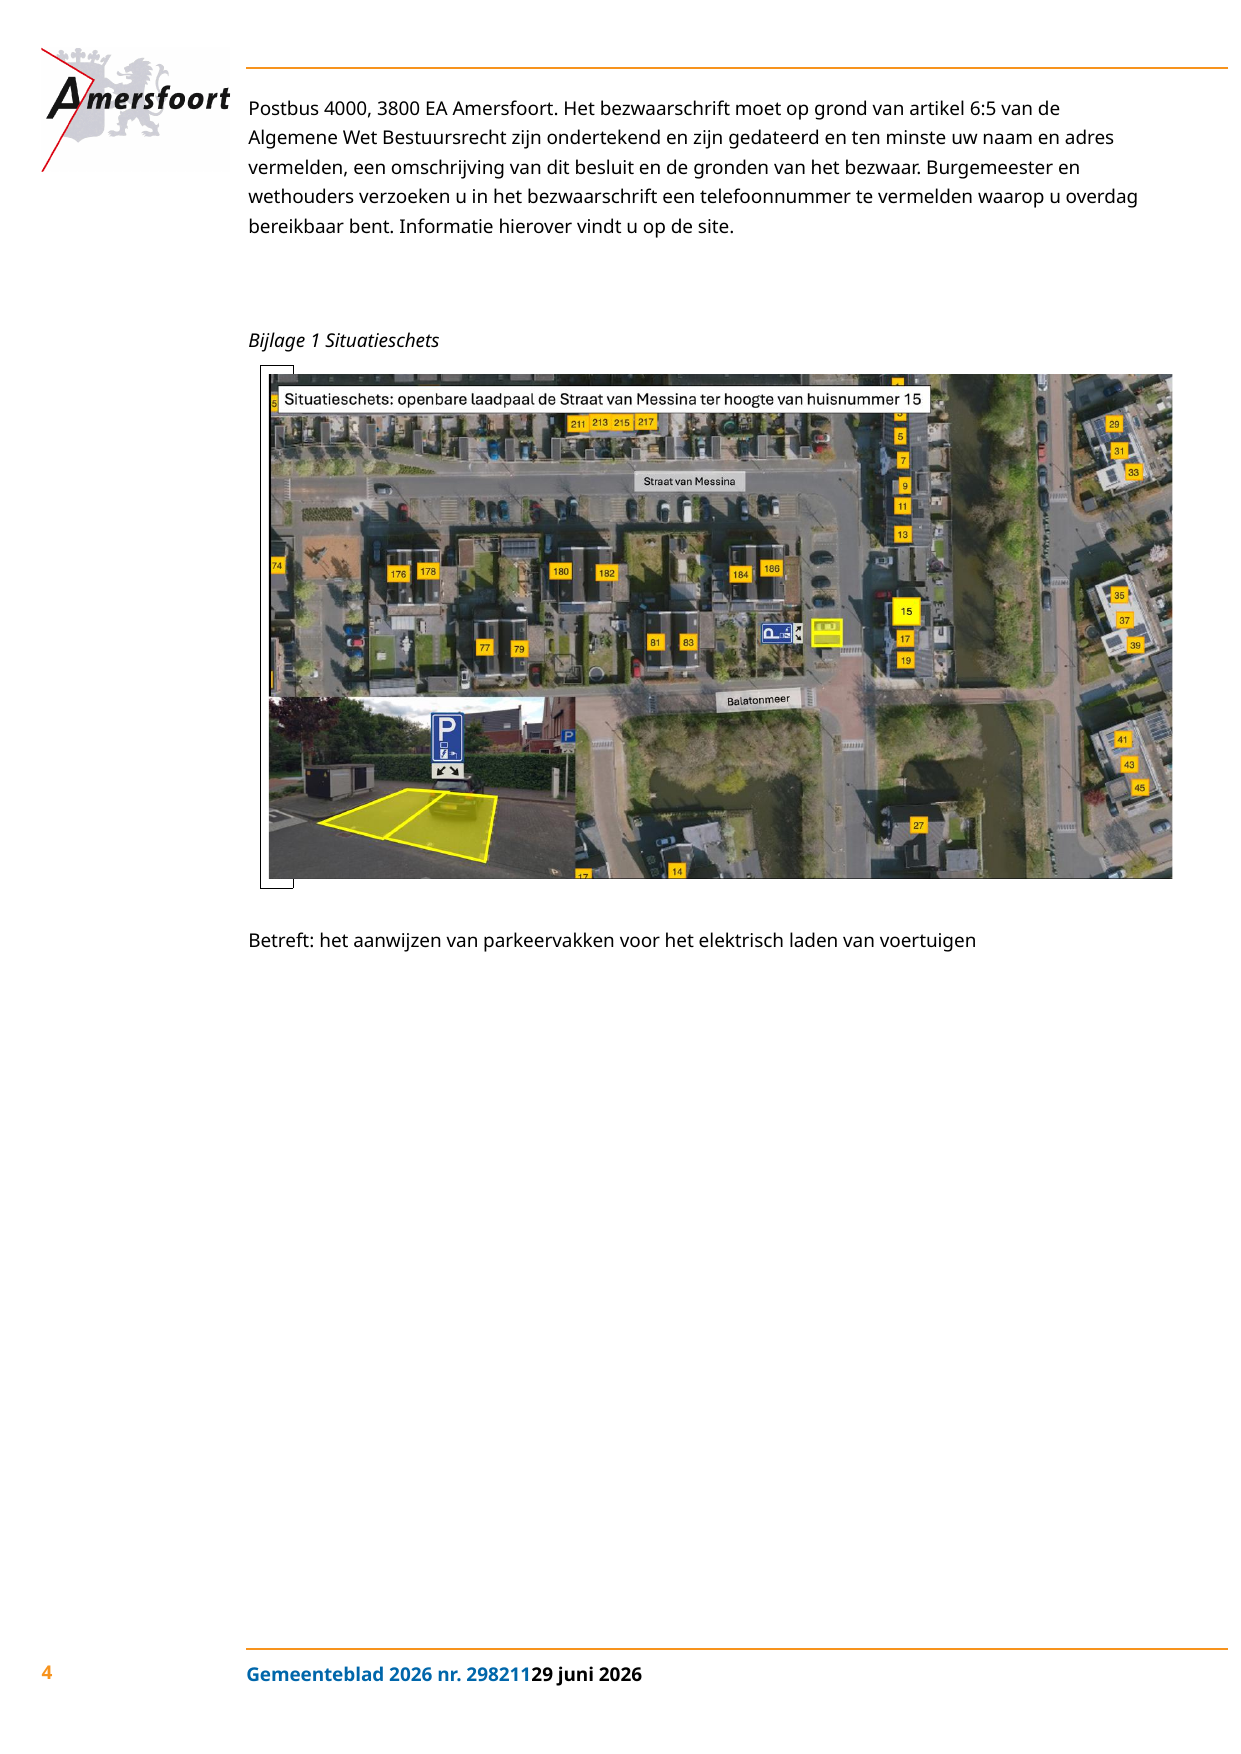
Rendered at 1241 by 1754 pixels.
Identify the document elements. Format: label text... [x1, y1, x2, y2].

text Bijlage 1 Situatieschets [248, 327, 1152, 353]
text Betreft: het aanwijzen van parkeervakken voor het elektrisch laden van voertuigen [248, 927, 1152, 953]
picture [41, 47, 231, 172]
text Postbus 4000, 3800 EA Amersfoort. Het bezwaarschrift moet op grond van artikel 6:5 van de Algemene Wet Bestuursrecht zijn ondertekend en zijn gedateerd en ten minste uw naam en adres vermelden, een omschrijving van dit besluit en de gronden van het bezwaar. Burgemeester en wethouders verzoeken u in het bezwaarschrift een telefoonnummer te vermelden waarop u overdag bereikbaar bent. Informatie hierover vindt u op de site. [248, 95, 1152, 239]
picture [268, 374, 1173, 879]
